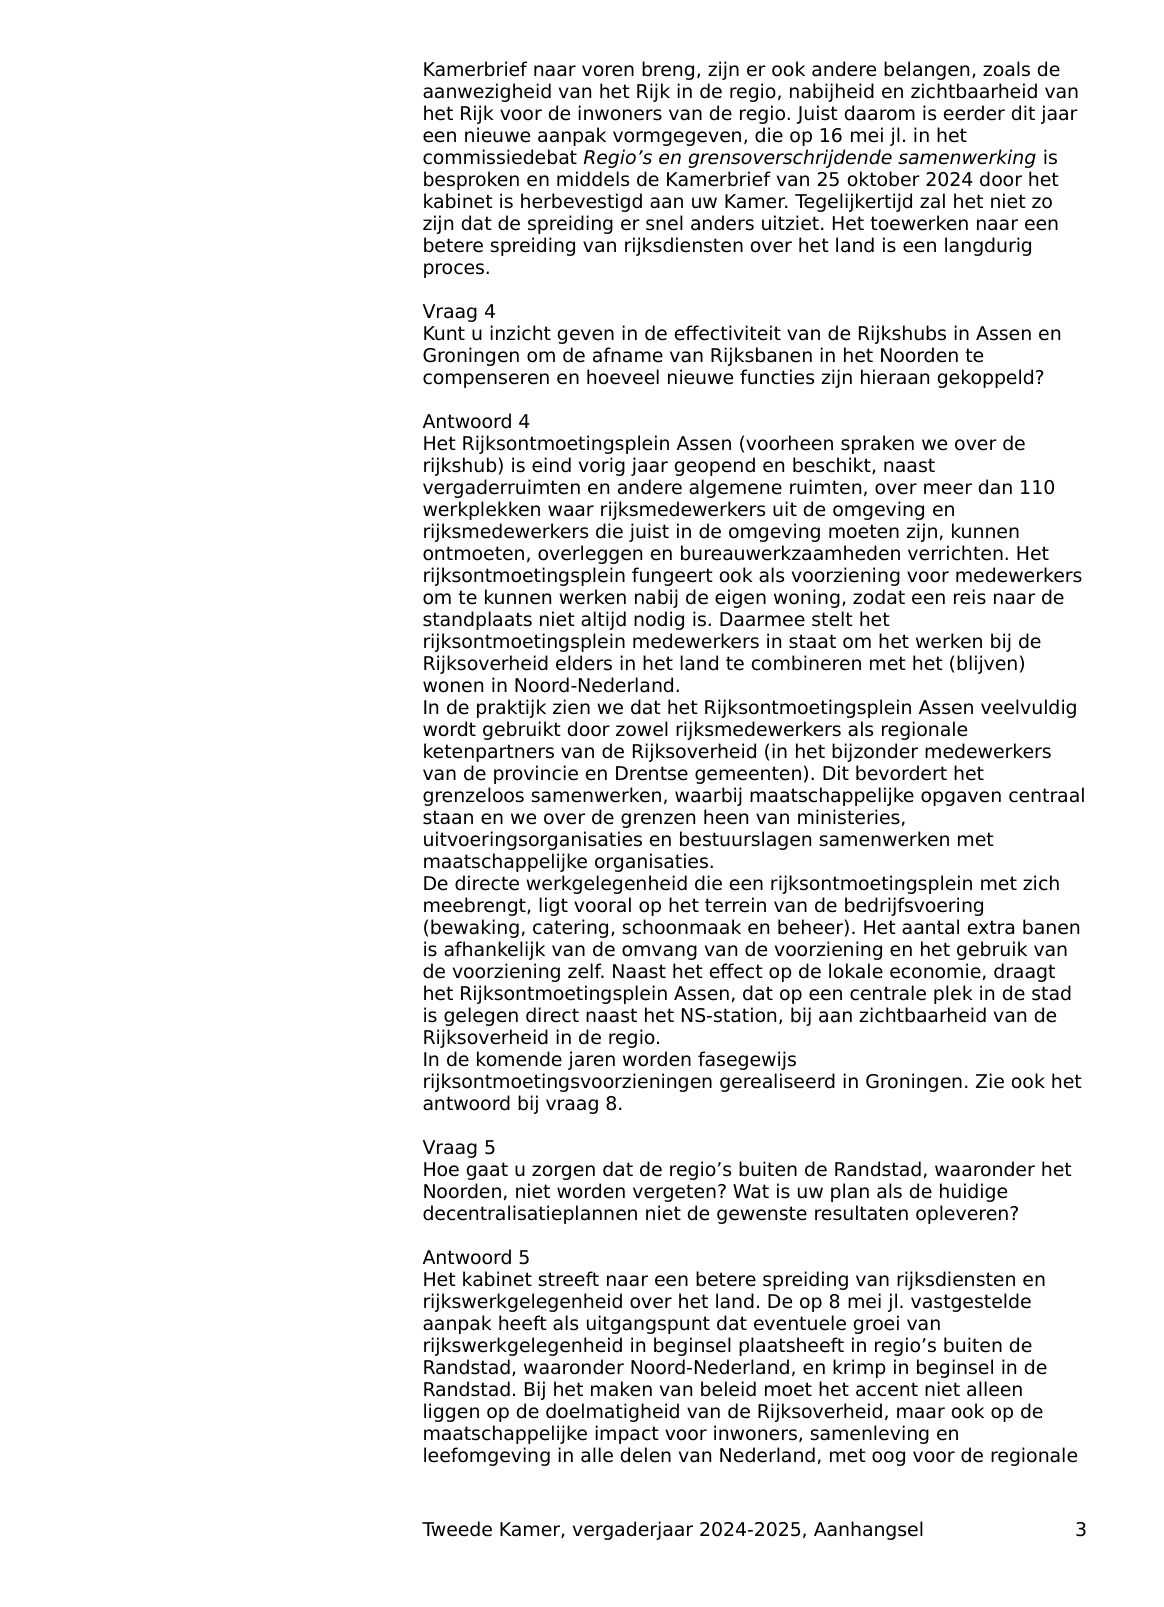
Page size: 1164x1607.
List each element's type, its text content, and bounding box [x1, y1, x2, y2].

text Vraag 5 [422, 1137, 1087, 1159]
text Kamerbrief naar voren breng, zijn er ook andere belangen, zoals de aanwezigheid van het Rijk in de regio, nabijheid en zichtbaarheid van het Rijk voor de inwoners van de regio. Juist daarom is eerder dit jaar een nieuwe aanpak vormgegeven, die op 16 mei jl. in het commissiedebat Regio’s en grensoverschrijdende samenwerking is besproken en middels de Kamerbrief van 25 oktober 2024 door het kabinet is herbevestigd aan uw Kamer. Tegelijkertijd zal het niet zo zijn dat de spreiding er snel anders uitziet. Het toewerken naar een betere spreiding van rijksdiensten over het land is een langdurig proces. [422, 59, 1087, 279]
text De directe werkgelegenheid die een rijksontmoetingsplein met zich meebrengt, ligt vooral op het terrein van de bedrijfsvoering (bewaking, catering, schoonmaak en beheer). Het aantal extra banen is afhankelijk van de omvang van de voorziening en het gebruik van de voorziening zelf. Naast het effect op de lokale economie, draagt het Rijksontmoetingsplein Assen, dat op een centrale plek in de stad is gelegen direct naast het NS-station, bij aan zichtbaarheid van de Rijksoverheid in de regio. [422, 873, 1087, 1048]
text In de praktijk zien we dat het Rijksontmoetingsplein Assen veelvuldig wordt gebruikt door zowel rijksmedewerkers als regionale ketenpartners van de Rijksoverheid (in het bijzonder medewerkers van de provincie en Drentse gemeenten). Dit bevordert het grenzeloos samenwerken, waarbij maatschappelijke opgaven centraal staan en we over de grenzen heen van ministeries, uitvoeringsorganisaties en bestuurslagen samenwerken met maatschappelijke organisaties. [422, 697, 1087, 873]
text Het Rijksontmoetingsplein Assen (voorheen spraken we over de rijkshub) is eind vorig jaar geopend en beschikt, naast vergaderruimten en andere algemene ruimten, over meer dan 110 werkplekken waar rijksmedewerkers uit de omgeving en rijksmedewerkers die juist in de omgeving moeten zijn, kunnen ontmoeten, overleggen en bureauwerkzaamheden verrichten. Het rijksontmoetingsplein fungeert ook als voorziening voor medewerkers om te kunnen werken nabij de eigen woning, zodat een reis naar de standplaats niet altijd nodig is. Daarmee stelt het rijksontmoetingsplein medewerkers in staat om het werken bij de Rijksoverheid elders in het land te combineren met het (blijven) wonen in Noord-Nederland. [422, 433, 1087, 697]
text Antwoord 5 [422, 1247, 1087, 1269]
text Het kabinet streeft naar een betere spreiding van rijksdiensten en rijkswerkgelegenheid over het land. De op 8 mei jl. vastgestelde aanpak heeft als uitgangspunt dat eventuele groei van rijkswerkgelegenheid in beginsel plaatsheeft in regio’s buiten de Randstad, waaronder Noord-Nederland, en krimp in beginsel in de Randstad. Bij het maken van beleid moet het accent niet alleen liggen op de doelmatigheid van de Rijksoverheid, maar ook op de maatschappelijke impact voor inwoners, samenleving en leefomgeving in alle delen van Nederland, met oog voor de regionale [422, 1269, 1087, 1467]
text Kunt u inzicht geven in de effectiviteit van de Rijkshubs in Assen en Groningen om de afname van Rijksbanen in het Noorden te compenseren en hoeveel nieuwe functies zijn hieraan gekoppeld? [422, 323, 1087, 389]
text In de komende jaren worden fasegewijs rijksontmoetingsvoorzieningen gerealiseerd in Groningen. Zie ook het antwoord bij vraag 8. [422, 1048, 1087, 1114]
text Antwoord 4 [422, 411, 1087, 433]
text Vraag 4 [422, 301, 1087, 323]
text Hoe gaat u zorgen dat de regio’s buiten de Randstad, waaronder het Noorden, niet worden vergeten? Wat is uw plan als de huidige decentralisatieplannen niet de gewenste resultaten opleveren? [422, 1159, 1087, 1224]
